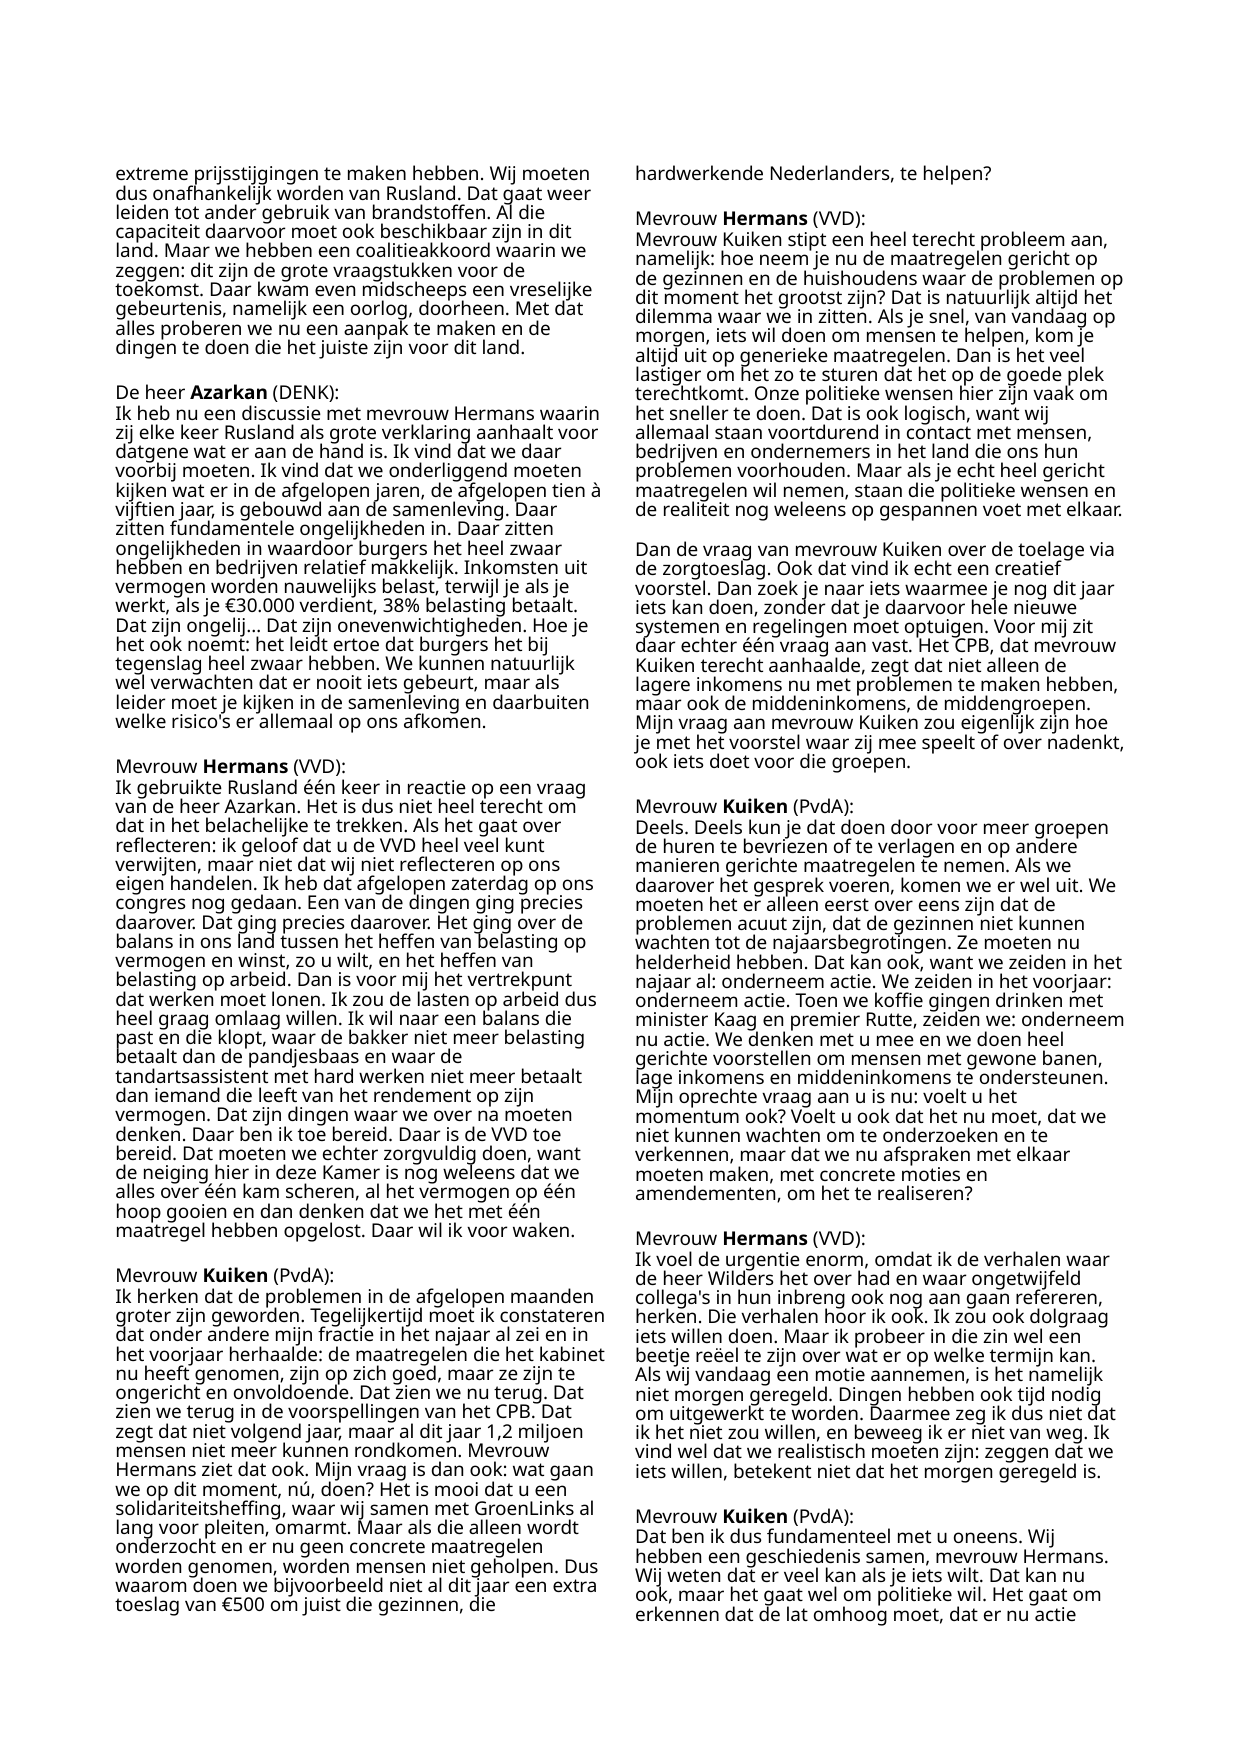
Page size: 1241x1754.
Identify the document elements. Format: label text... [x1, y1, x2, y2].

text Ik gebruikte Rusland één keer in reactie op een vraag van de heer Azarkan. Het is dus niet heel terecht om dat in het belachelijke te trekken. Als het gaat over reflecteren: ik geloof dat u de VVD heel veel kunt verwijten, maar niet dat wij niet reflecteren op ons eigen handelen. Ik heb dat afgelopen zaterdag op ons congres nog gedaan. Een van de dingen ging precies daarover. Dat ging precies daarover. Het ging over de balans in ons land tussen het heffen van belasting op vermogen en winst, zo u wilt, en het heffen van belasting op arbeid. Dan is voor mij het vertrekpunt dat werken moet lonen. Ik zou de lasten op arbeid dus heel graag omlaag willen. Ik wil naar een balans die past en die klopt, waar de bakker niet meer belasting betaalt dan de pandjesbaas en waar de tandartsassistent met hard werken niet meer betaalt dan iemand die leeft van het rendement op zijn vermogen. Dat zijn dingen waar we over na moeten denken. Daar ben ik toe bereid. Daar is de VVD toe bereid. Dat moeten we echter zorgvuldig doen, want de neiging hier in deze Kamer is nog weleens dat we alles over één kam scheren, al het vermogen op één hoop gooien en dan denken dat we het met één maatregel hebben opgelost. Daar wil ik voor waken. [115, 779, 605, 1241]
text Deels. Deels kun je dat doen door voor meer groepen de huren te bevriezen of te verlagen en op andere manieren gerichte maatregelen te nemen. Als we daarover het gesprek voeren, komen we er wel uit. We moeten het er alleen eerst over eens zijn dat de problemen acuut zijn, dat de gezinnen niet kunnen wachten tot de najaarsbegrotingen. Ze moeten nu helderheid hebben. Dat kan ook, want we zeiden in het najaar al: onderneem actie. We zeiden in het voorjaar: onderneem actie. Toen we koffie gingen drinken met minister Kaag en premier Rutte, zeiden we: onderneem nu actie. We denken met u mee en we doen heel gerichte voorstellen om mensen met gewone banen, lage inkomens en middeninkomens te ondersteunen. Mijn oprechte vraag aan u is nu: voelt u het momentum ook? Voelt u ook dat het nu moet, dat we niet kunnen wachten om te onderzoeken en te verkennen, maar dat we nu afspraken met elkaar moeten maken, met concrete moties en amendementen, om het te realiseren? [635, 819, 1125, 1204]
text Mevrouw Kuiken stipt een heel terecht probleem aan, namelijk: hoe neem je nu de maatregelen gericht op de gezinnen en de huishoudens waar de problemen op dit moment het grootst zijn? Dat is natuurlijk altijd het dilemma waar we in zitten. Als je snel, van vandaag op morgen, iets wil doen om mensen te helpen, kom je altijd uit op generieke maatregelen. Dan is het veel lastiger om het zo te sturen dat het op de goede plek terechtkomt. Onze politieke wensen hier zijn vaak om het sneller te doen. Dat is ook logisch, want wij allemaal staan voortdurend in contact met mensen, bedrijven en ondernemers in het land die ons hun problemen voorhouden. Maar als je echt heel gericht maatregelen wil nemen, staan die politieke wensen en de realiteit nog weleens op gespannen voet met elkaar. [635, 231, 1125, 520]
text Mevrouw Hermans (VVD): [635, 1225, 1125, 1251]
text hardwerkende Nederlanders, te helpen? [635, 165, 1125, 184]
text Ik herken dat de problemen in de afgelopen maanden groter zijn geworden. Tegelijkertijd moet ik constateren dat onder andere mijn fractie in het najaar al zei en in het voorjaar herhaalde: de maatregelen die het kabinet nu heeft genomen, zijn op zich goed, maar ze zijn te ongericht en onvoldoende. Dat zien we nu terug. Dat zien we terug in de voorspellingen van het CPB. Dat zegt dat niet volgend jaar, maar al dit jaar 1,2 miljoen mensen niet meer kunnen rondkomen. Mevrouw Hermans ziet dat ook. Mijn vraag is dan ook: wat gaan we op dit moment, nú, doen? Het is mooi dat u een solidariteitsheffing, waar wij samen met GroenLinks al lang voor pleiten, omarmt. Maar als die alleen wordt onderzocht en er nu geen concrete maatregelen worden genomen, worden mensen niet geholpen. Dus waarom doen we bijvoorbeeld niet al dit jaar een extra toeslag van €500 om juist die gezinnen, die [115, 1288, 605, 1615]
text Mevrouw Kuiken (PvdA): [115, 1262, 605, 1288]
text Mevrouw Kuiken (PvdA): [635, 793, 1125, 819]
text Dat ben ik dus fundamenteel met u oneens. Wij hebben een geschiedenis samen, mevrouw Hermans. Wij weten dat er veel kan als je iets wilt. Dat kan nu ook, maar het gaat wel om politieke wil. Het gaat om erkennen dat de lat omhoog moet, dat er nu actie [635, 1528, 1125, 1625]
text Ik voel de urgentie enorm, omdat ik de verhalen waar de heer Wilders het over had en waar ongetwijfeld collega's in hun inbreng ook nog aan gaan refereren, herken. Die verhalen hoor ik ook. Ik zou ook dolgraag iets willen doen. Maar ik probeer in die zin wel een beetje reëel te zijn over wat er op welke termijn kan. Als wij vandaag een motie aannemen, is het namelijk niet morgen geregeld. Dingen hebben ook tijd nodig om uitgewerkt te worden. Daarmee zeg ik dus niet dat ik het niet zou willen, en beweeg ik er niet van weg. Ik vind wel dat we realistisch moeten zijn: zeggen dat we iets willen, betekent niet dat het morgen geregeld is. [635, 1251, 1125, 1482]
text Mevrouw Hermans (VVD): [635, 205, 1125, 231]
text De heer Azarkan (DENK): [115, 379, 605, 404]
text Ik heb nu een discussie met mevrouw Hermans waarin zij elke keer Rusland als grote verklaring aanhaalt voor datgene wat er aan de hand is. Ik vind dat we daar voorbij moeten. Ik vind dat we onderliggend moeten kijken wat er in de afgelopen jaren, de afgelopen tien à vijftien jaar, is gebouwd aan de samenleving. Daar zitten fundamentele ongelijkheden in. Daar zitten ongelijkheden in waardoor burgers het heel zwaar hebben en bedrijven relatief makkelijk. Inkomsten uit vermogen worden nauwelijks belast, terwijl je als je werkt, als je €30.000 verdient, 38% belasting betaalt. Dat zijn ongelij… Dat zijn onevenwichtigheden. Hoe je het ook noemt: het leidt ertoe dat burgers het bij tegenslag heel zwaar hebben. We kunnen natuurlijk wel verwachten dat er nooit iets gebeurt, maar als leider moet je kijken in de samenleving en daarbuiten welke risico's er allemaal op ons afkomen. [115, 404, 605, 732]
text Mevrouw Hermans (VVD): [115, 753, 605, 779]
text Dan de vraag van mevrouw Kuiken over de toelage via de zorgtoeslag. Ook dat vind ik echt een creatief voorstel. Dan zoek je naar iets waarmee je nog dit jaar iets kan doen, zonder dat je daarvoor hele nieuwe systemen en regelingen moet optuigen. Voor mij zit daar echter één vraag aan vast. Het CPB, dat mevrouw Kuiken terecht aanhaalde, zegt dat niet alleen de lagere inkomens nu met problemen te maken hebben, maar ook de middeninkomens, de middengroepen. Mijn vraag aan mevrouw Kuiken zou eigenlijk zijn hoe je met het voorstel waar zij mee speelt of over nadenkt, ook iets doet voor die groepen. [635, 541, 1125, 772]
text extreme prijsstijgingen te maken hebben. Wij moeten dus onafhankelijk worden van Rusland. Dat gaat weer leiden tot ander gebruik van brandstoffen. Al die capaciteit daarvoor moet ook beschikbaar zijn in dit land. Maar we hebben een coalitieakkoord waarin we zeggen: dit zijn de grote vraagstukken voor de toekomst. Daar kwam even midscheeps een vreselijke gebeurtenis, namelijk een oorlog, doorheen. Met dat alles proberen we nu een aanpak te maken en de dingen te doen die het juiste zijn voor dit land. [115, 165, 605, 358]
text Mevrouw Kuiken (PvdA): [635, 1503, 1125, 1528]
